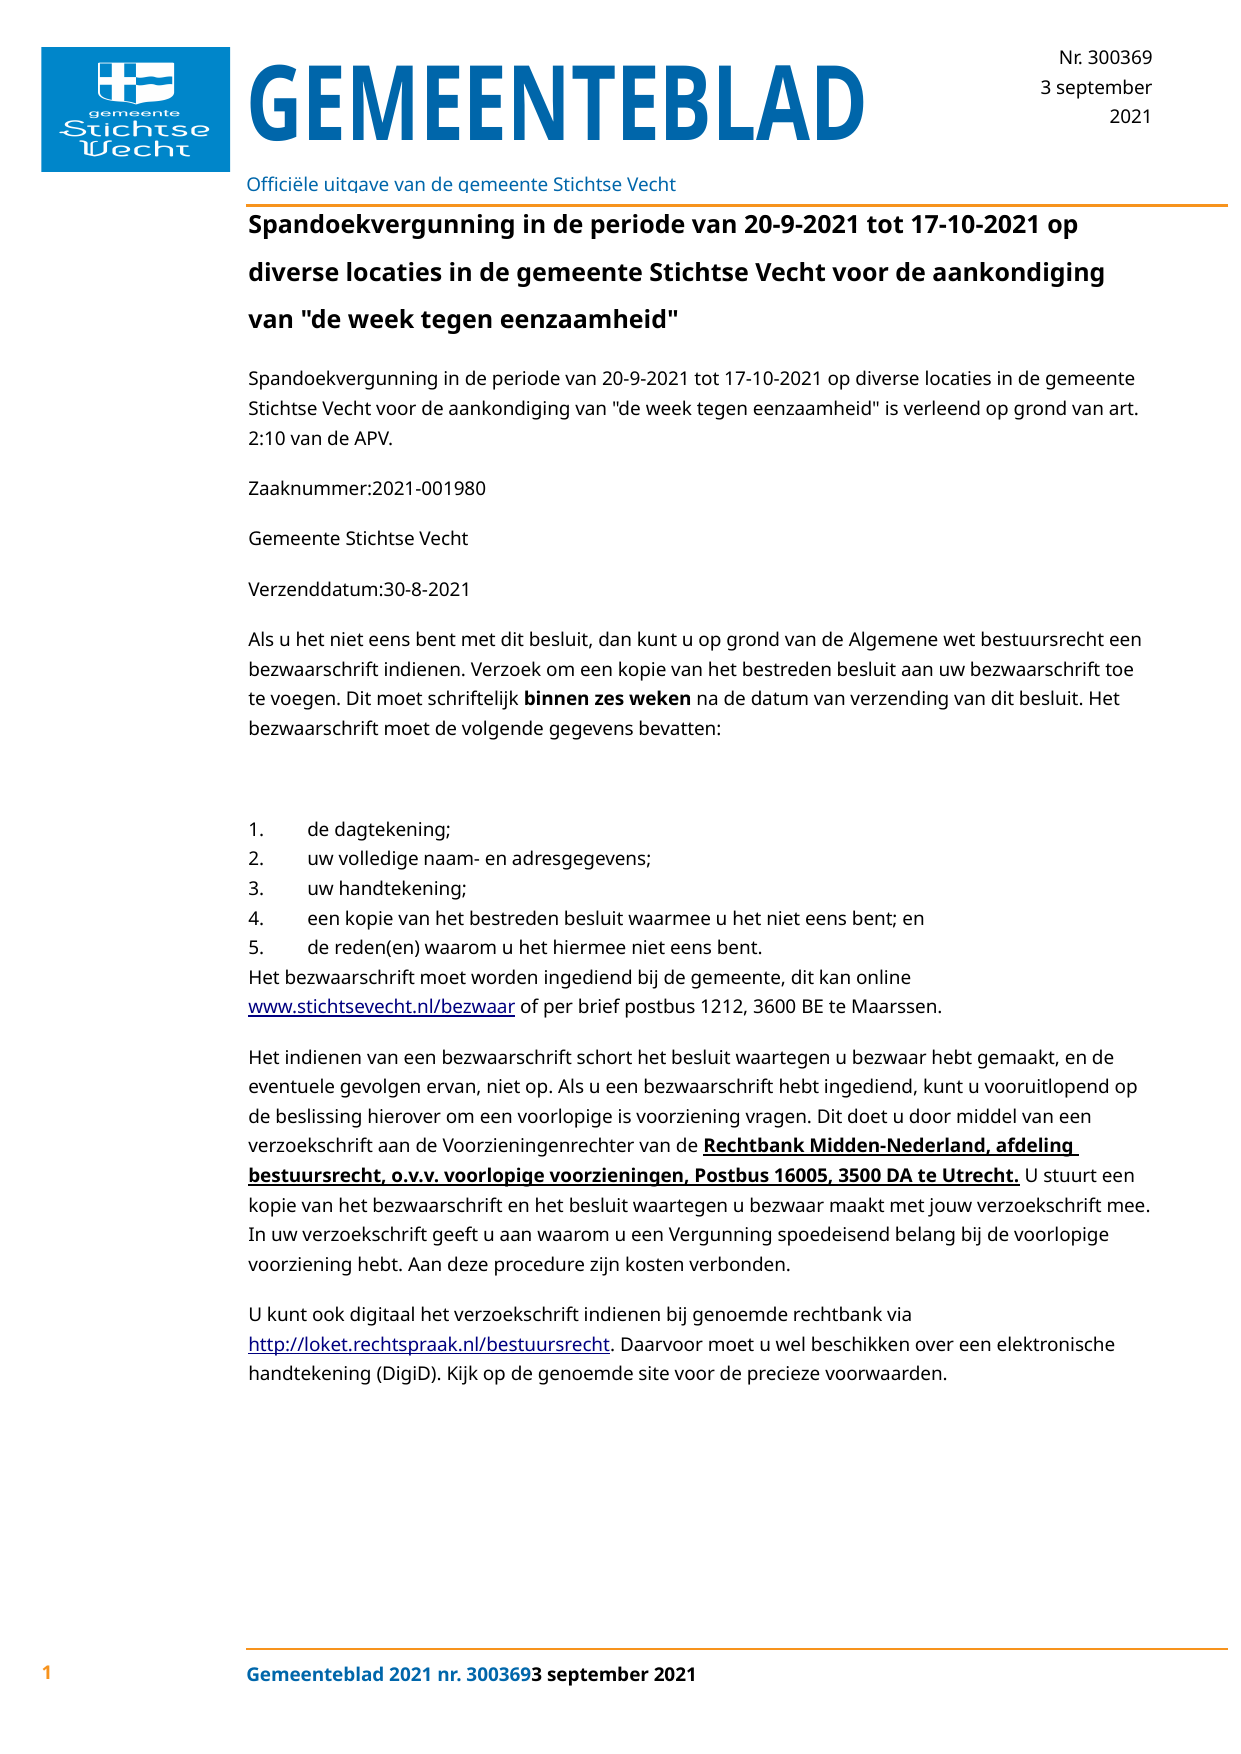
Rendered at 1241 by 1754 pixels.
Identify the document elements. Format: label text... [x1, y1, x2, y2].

text Spandoekvergunning in de periode van 20-9-2021 tot 17-10-2021 op diverse locaties in de gemeente Stichtse Vecht voor de aankondiging van "de week tegen eenzaamheid" [248, 207, 1152, 336]
picture [137, 63, 174, 103]
text Het bezwaarschrift moet worden ingediend bij de gemeente, dit kan online www.stichtsevecht.nl/bezwaar of per brief postbus 1212, 3600 BE te Maarssen. [248, 964, 1152, 1019]
list de dagtekening; [248, 816, 1152, 842]
text Spandoekvergunning in de periode van 20-9-2021 tot 17-10-2021 op diverse locaties in de gemeente Stichtse Vecht voor de aankondiging van "de week tegen eenzaamheid" is verleend op grond van art. 2:10 van de APV. [248, 366, 1152, 450]
list uw handtekening; [248, 875, 1152, 901]
text Zaaknummer:2021-001980 [248, 475, 1152, 501]
text Verzenddatum:30-8-2021 [248, 576, 1152, 602]
text Het indienen van een bezwaarschrift schort het besluit waartegen u bezwaar hebt gemaakt, en de eventuele gevolgen ervan, niet op. Als u een bezwaarschrift hebt ingediend, kunt u vooruitlopend op de beslissing hierover om een voorlopige is voorziening vragen. Dit doet u door middel van een verzoekschrift aan de Voorzieningenrechter van de Rechtbank Midden-Nederland, afdeling bestuursrecht, o.v.v. voorlopige voorzieningen, Postbus 16005, 3500 DA te Utrecht. U stuurt een kopie van het bezwaarschrift en het besluit waartegen u bezwaar maakt met jouw verzoekschrift mee. In uw verzoekschrift geeft u aan waarom u een Vergunning spoedeisend belang bij de voorlopige voorziening hebt. Aan deze procedure zijn kosten verbonden. [248, 1044, 1152, 1277]
text Als u het niet eens bent met dit besluit, dan kunt u op grond van de Algemene wet bestuursrecht een bezwaarschrift indienen. Verzoek om een kopie van het bestreden besluit aan uw bezwaarschrift toe te voegen. Dit moet schriftelijk binnen zes weken na de datum van verzending van dit besluit. Het bezwaarschrift moet de volgende gegevens bevatten: [248, 626, 1152, 741]
list een kopie van het bestreden besluit waarmee u het niet eens bent; en [248, 905, 1152, 930]
text U kunt ook digitaal het verzoekschrift indienen bij genoemde rechtbank via http://loket.rechtspraak.nl/bestuursrecht. Daarvoor moet u wel beschikken over een elektronische handtekening (DigiD). Kijk op de genoemde site voor de precieze voorwaarden. [248, 1301, 1152, 1386]
text Gemeente Stichtse Vecht [248, 526, 1152, 551]
picture [99, 63, 135, 101]
list de reden(en) waarom u het hiermee niet eens bent. [248, 934, 1152, 960]
list uw volledige naam- en adresgegevens; [248, 846, 1152, 871]
